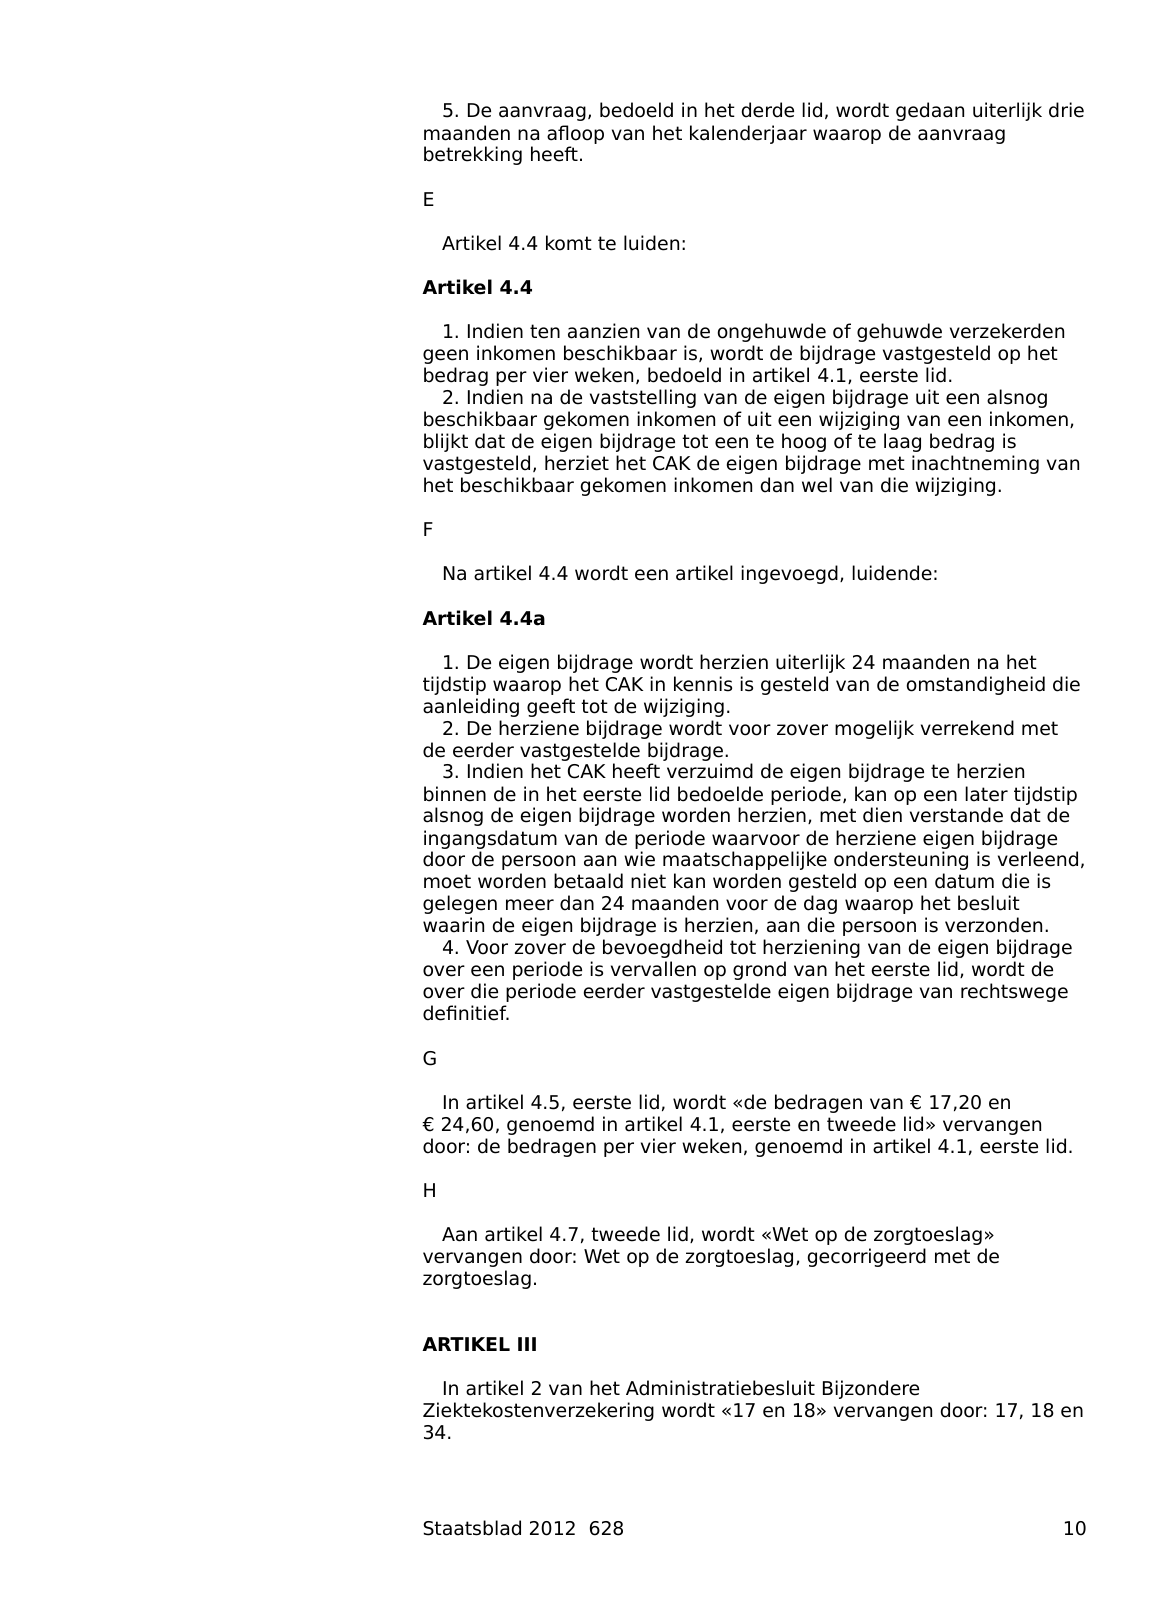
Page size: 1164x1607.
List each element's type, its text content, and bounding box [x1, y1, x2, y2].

text H [422, 1180, 1087, 1202]
text G [422, 1047, 1087, 1069]
text 5. De aanvraag, bedoeld in het derde lid, wordt gedaan uiterlijk drie maanden na afloop van het kalenderjaar waarop de aanvraag betrekking heeft. [422, 100, 1087, 166]
text 3. Indien het CAK heeft verzuimd de eigen bijdrage te herzien binnen de in het eerste lid bedoelde periode, kan op een later tijdstip alsnog de eigen bijdrage worden herzien, met dien verstande dat de ingangsdatum van de periode waarvoor de herziene eigen bijdrage door de persoon aan wie maatschappelijke ondersteuning is verleend, moet worden betaald niet kan worden gesteld op een datum die is gelegen meer dan 24 maanden voor de dag waarop het besluit waarin de eigen bijdrage is herzien, aan die persoon is verzonden. [422, 761, 1087, 937]
text F [422, 519, 1087, 541]
text 2. De herziene bijdrage wordt voor zover mogelijk verrekend met de eerder vastgestelde bijdrage. [422, 717, 1087, 761]
text E [422, 188, 1087, 211]
subtitle Artikel 4.4a [422, 607, 1087, 629]
text Aan artikel 4.7, tweede lid, wordt «Wet op de zorgtoeslag» vervangen door: Wet op de zorgtoeslag, gecorrigeerd met de zorgtoeslag. [422, 1224, 1087, 1290]
text 1. Indien ten aanzien van de ongehuwde of gehuwde verzekerden geen inkomen beschikbaar is, wordt de bijdrage vastgesteld op het bedrag per vier weken, bedoeld in artikel 4.1, eerste lid. [422, 321, 1087, 387]
text 2. Indien na de vaststelling van de eigen bijdrage uit een alsnog beschikbaar gekomen inkomen of uit een wijziging van een inkomen, blijkt dat de eigen bijdrage tot een te hoog of te laag bedrag is vastgesteld, herziet het CAK de eigen bijdrage met inachtneming van het beschikbaar gekomen inkomen dan wel van die wijziging. [422, 387, 1087, 497]
text In artikel 2 van het Administratiebesluit Bijzondere Ziektekostenverzekering wordt «17 en 18» vervangen door: 17, 18 en 34. [422, 1378, 1087, 1444]
text 4. Voor zover de bevoegdheid tot herziening van de eigen bijdrage over een periode is vervallen op grond van het eerste lid, wordt de over die periode eerder vastgestelde eigen bijdrage van rechtswege definitief. [422, 937, 1087, 1025]
text In artikel 4.5, eerste lid, wordt «de bedragen van € 17,20 en € 24,60, genoemd in artikel 4.1, eerste en tweede lid» vervangen door: de bedragen per vier weken, genoemd in artikel 4.1, eerste lid. [422, 1092, 1087, 1157]
subtitle Artikel 4.4 [422, 277, 1087, 299]
text 1. De eigen bijdrage wordt herzien uiterlijk 24 maanden na het tijdstip waarop het CAK in kennis is gesteld van de omstandigheid die aanleiding geeft tot de wijziging. [422, 652, 1087, 717]
text Na artikel 4.4 wordt een artikel ingevoegd, luidende: [422, 563, 1087, 585]
subtitle ARTIKEL III [422, 1334, 1087, 1356]
text Artikel 4.4 komt te luiden: [422, 233, 1087, 255]
